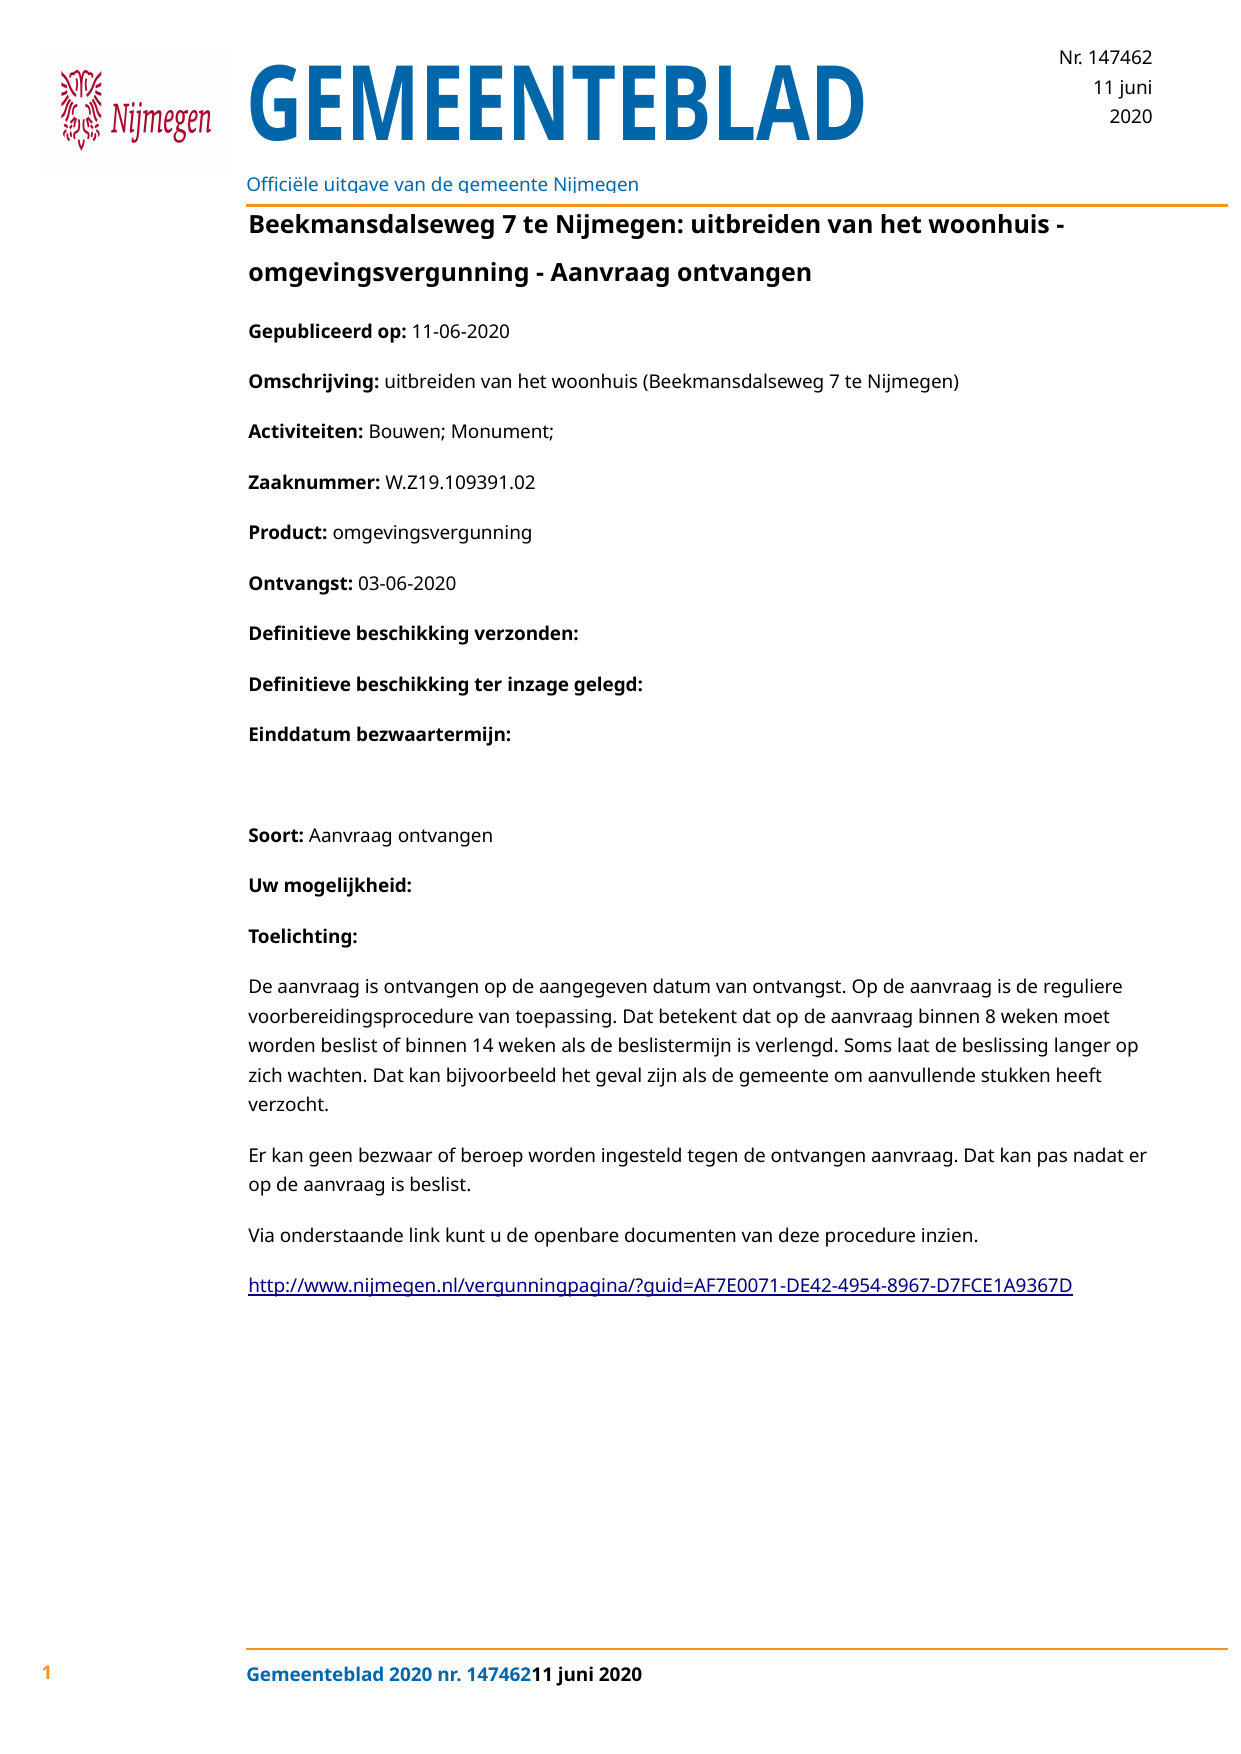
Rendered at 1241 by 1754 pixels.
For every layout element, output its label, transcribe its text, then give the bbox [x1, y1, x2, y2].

text Gepubliceerd op: 11-06-2020 [248, 318, 1152, 344]
text Definitieve beschikking ter inzage gelegd: [248, 671, 1152, 697]
text Via onderstaande link kunt u de openbare documenten van deze procedure inzien. [248, 1222, 1152, 1248]
text Ontvangst: 03-06-2020 [248, 570, 1152, 596]
text Product: omgevingsvergunning [248, 519, 1152, 545]
text Omschrijving: uitbreiden van het woonhuis (Beekmansdalseweg 7 te Nijmegen) [248, 368, 1152, 394]
text Soort: Aanvraag ontvangen [248, 822, 1152, 848]
text Uw mogelijkheid: [248, 872, 1152, 898]
text De aanvraag is ontvangen op de aangegeven datum van ontvangst. Op de aanvraag is de reguliere voorbereidingsprocedure van toepassing. Dat betekent dat op de aanvraag binnen 8 weken moet worden beslist of binnen 14 weken als de beslistermijn is verlengd. Soms laat de beslissing langer op zich wachten. Dat kan bijvoorbeeld het geval zijn als de gemeente om aanvullende stukken heeft verzocht. [248, 973, 1152, 1117]
text Einddatum bezwaartermijn: [248, 721, 1152, 747]
text Definitieve beschikking verzonden: [248, 620, 1152, 646]
text Beekmansdalseweg 7 te Nijmegen: uitbreiden van het woonhuis - omgevingsvergunning - Aanvraag ontvangen [248, 207, 1152, 288]
picture [41, 47, 231, 172]
text Activiteiten: Bouwen; Monument; [248, 419, 1152, 444]
text Zaaknummer: W.Z19.109391.02 [248, 469, 1152, 495]
text Er kan geen bezwaar of beroep worden ingesteld tegen de ontvangen aanvraag. Dat kan pas nadat er op de aanvraag is beslist. [248, 1142, 1152, 1197]
text http://www.nijmegen.nl/vergunningpagina/?guid=AF7E0071-DE42-4954-8967-D7FCE1A9367D [248, 1272, 1152, 1298]
text Toelichting: [248, 923, 1152, 949]
